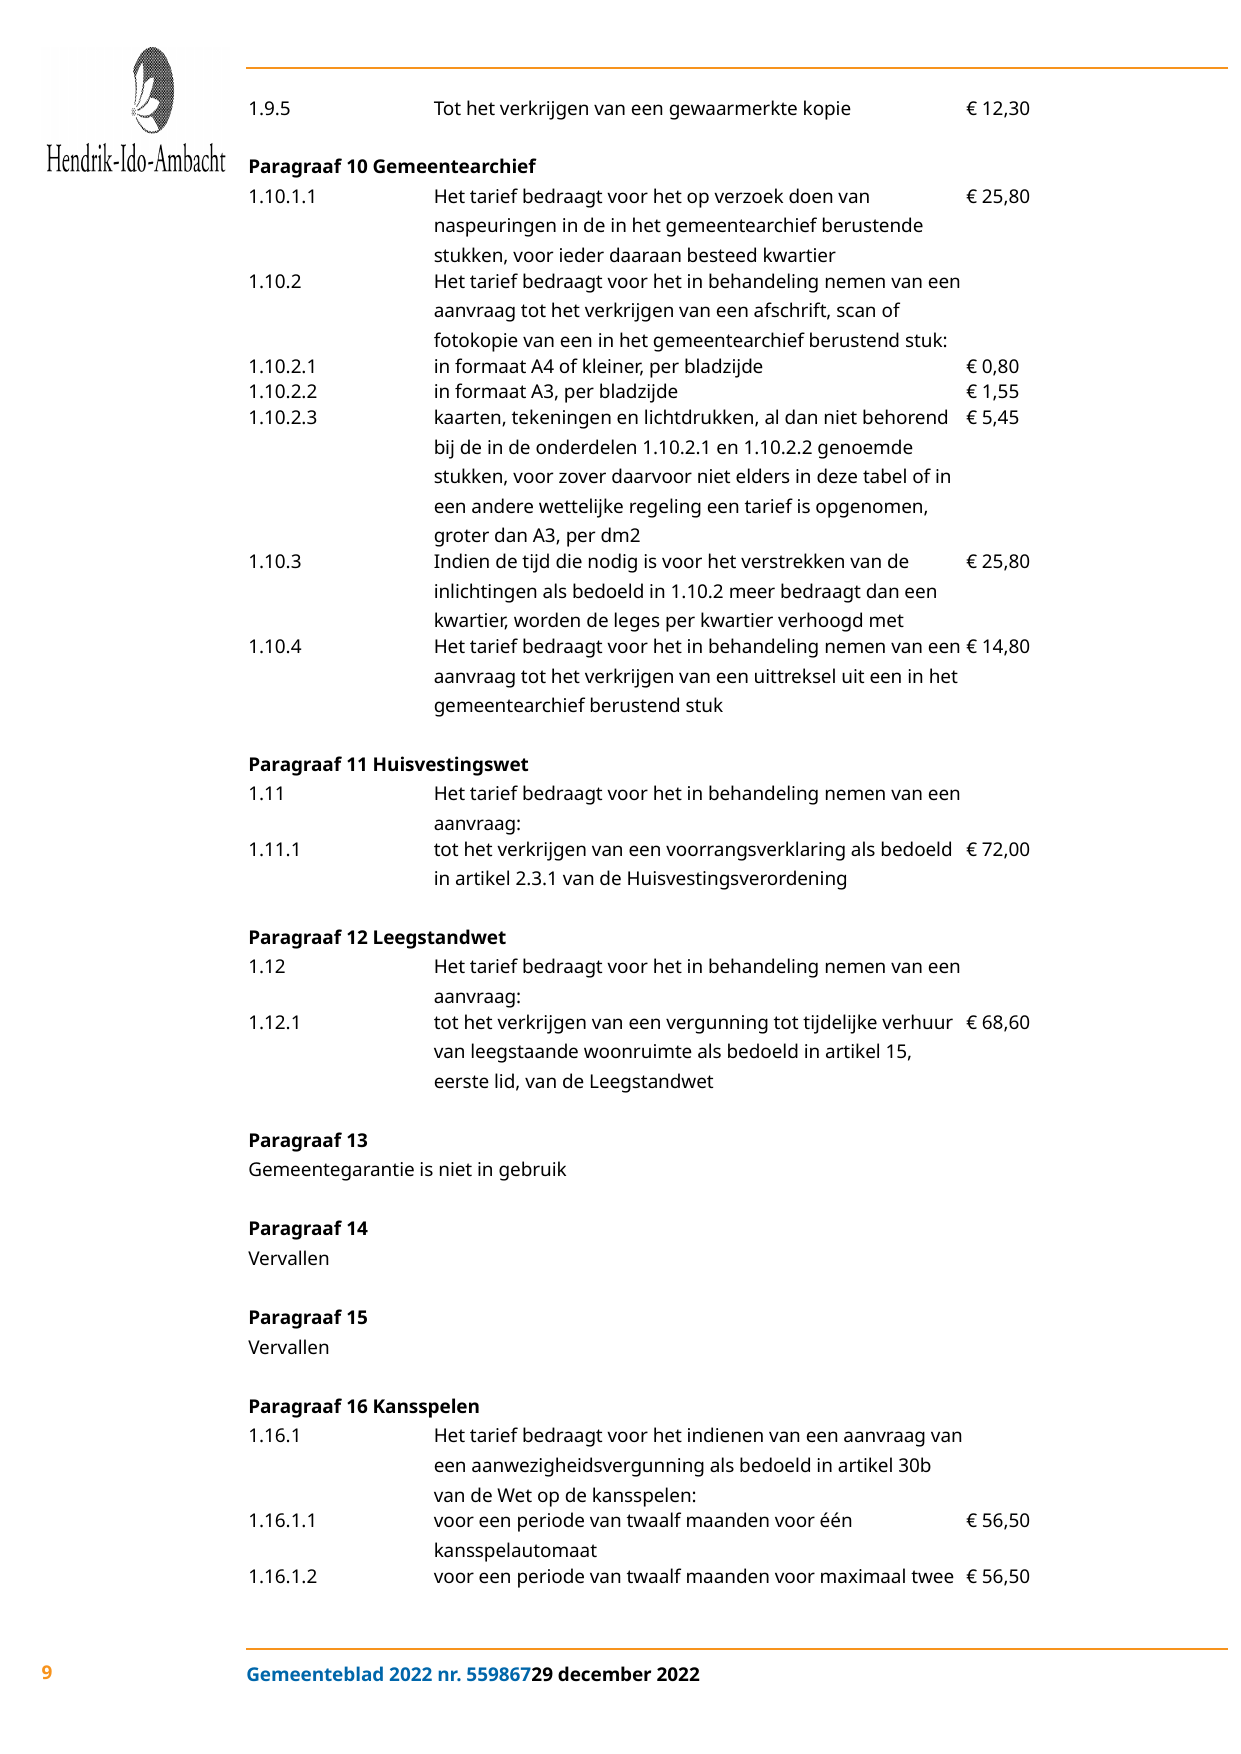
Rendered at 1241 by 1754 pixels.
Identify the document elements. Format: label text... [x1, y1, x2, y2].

table_cell 1.10.2.1 [248, 353, 433, 378]
text Gemeentegarantie is niet in gebruik [248, 1156, 1152, 1182]
table_cell € 0,80 [966, 353, 1152, 378]
table_header Het tarief bedraagt voor het indienen van een aanvraag van een aanwezigheidsvergunning als bedoeld in artikel 30b van de Wet op de kansspelen: [434, 1423, 966, 1508]
table_cell in formaat A4 of kleiner, per bladzijde [434, 353, 966, 378]
table_cell 1.11.1 [248, 836, 433, 891]
table_cell Het tarief bedraagt voor het in behandeling nemen van een aanvraag tot het verkrijgen van een afschrift, scan of fotokopie van een in het gemeentearchief berustend stuk: [434, 268, 966, 353]
table_cell 1.10.2.3 [248, 404, 433, 548]
table_cell 1.9.5 [248, 95, 433, 121]
table_cell voor een periode van twaalf maanden voor één kansspelautomaat [434, 1508, 966, 1563]
table_header Het tarief bedraagt voor het in behandeling nemen van een aanvraag: [434, 781, 966, 836]
text Vervallen [248, 1334, 1152, 1359]
table_header 1.16.1 [248, 1423, 433, 1508]
text Paragraaf 14 [248, 1216, 1152, 1241]
table_header [966, 781, 1152, 836]
text Vervallen [248, 1245, 1152, 1271]
table_cell 1.10.2 [248, 268, 433, 353]
text Paragraaf 13 [248, 1127, 1152, 1152]
table_cell 1.10.4 [248, 633, 433, 718]
table_cell voor een periode van twaalf maanden voor maximaal twee [434, 1563, 966, 1589]
table_cell € 12,30 [966, 95, 1152, 121]
table_cell in formaat A3, per bladzijde [434, 379, 966, 404]
table_cell tot het verkrijgen van een vergunning tot tijdelijke verhuur van leegstaande woonruimte als bedoeld in artikel 15, eerste lid, van de Leegstandwet [434, 1009, 966, 1094]
table_cell € 68,60 [966, 1009, 1152, 1094]
table_header € 25,80 [966, 183, 1152, 268]
table_header [966, 954, 1152, 1009]
text Paragraaf 11 Huisvestingswet [248, 751, 1152, 777]
text Paragraaf 10 Gemeentearchief [248, 153, 1152, 179]
table_cell € 14,80 [966, 633, 1152, 718]
table_cell Tot het verkrijgen van een gewaarmerkte kopie [434, 95, 966, 121]
table_header [966, 1423, 1152, 1508]
picture [41, 47, 231, 172]
table_cell € 1,55 [966, 379, 1152, 404]
table_header 1.10.1.1 [248, 183, 433, 268]
table_cell € 56,50 [966, 1508, 1152, 1563]
table_cell Het tarief bedraagt voor het in behandeling nemen van een aanvraag tot het verkrijgen van een uittreksel uit een in het gemeentearchief berustend stuk [434, 633, 966, 718]
table_cell kaarten, tekeningen en lichtdrukken, al dan niet behorend bij de in de onderdelen 1.10.2.1 en 1.10.2.2 genoemde stukken, voor zover daarvoor niet elders in deze tabel of in een andere wettelijke regeling een tarief is opgenomen, groter dan A3, per dm2 [434, 404, 966, 548]
table_cell [966, 268, 1152, 353]
text Paragraaf 12 Leegstandwet [248, 924, 1152, 950]
text Paragraaf 15 [248, 1304, 1152, 1330]
table_cell € 25,80 [966, 548, 1152, 633]
table_cell € 5,45 [966, 404, 1152, 548]
table_cell 1.16.1.2 [248, 1563, 433, 1589]
table_cell Indien de tijd die nodig is voor het verstrekken van de inlichtingen als bedoeld in 1.10.2 meer bedraagt dan een kwartier, worden de leges per kwartier verhoogd met [434, 548, 966, 633]
table_header Het tarief bedraagt voor het in behandeling nemen van een aanvraag: [434, 954, 966, 1009]
table_cell tot het verkrijgen van een voorrangsverklaring als bedoeld in artikel 2.3.1 van de Huisvestingsverordening [434, 836, 966, 891]
table_cell 1.10.3 [248, 548, 433, 633]
text Paragraaf 16 Kansspelen [248, 1393, 1152, 1419]
table_cell 1.12.1 [248, 1009, 433, 1094]
table_header 1.11 [248, 781, 433, 836]
table_cell 1.10.2.2 [248, 379, 433, 404]
table_header 1.12 [248, 954, 433, 1009]
table_cell € 72,00 [966, 836, 1152, 891]
table_cell 1.16.1.1 [248, 1508, 433, 1563]
table_cell € 56,50 [966, 1563, 1152, 1589]
table_header Het tarief bedraagt voor het op verzoek doen van naspeuringen in de in het gemeentearchief berustende stukken, voor ieder daaraan besteed kwartier [434, 183, 966, 268]
